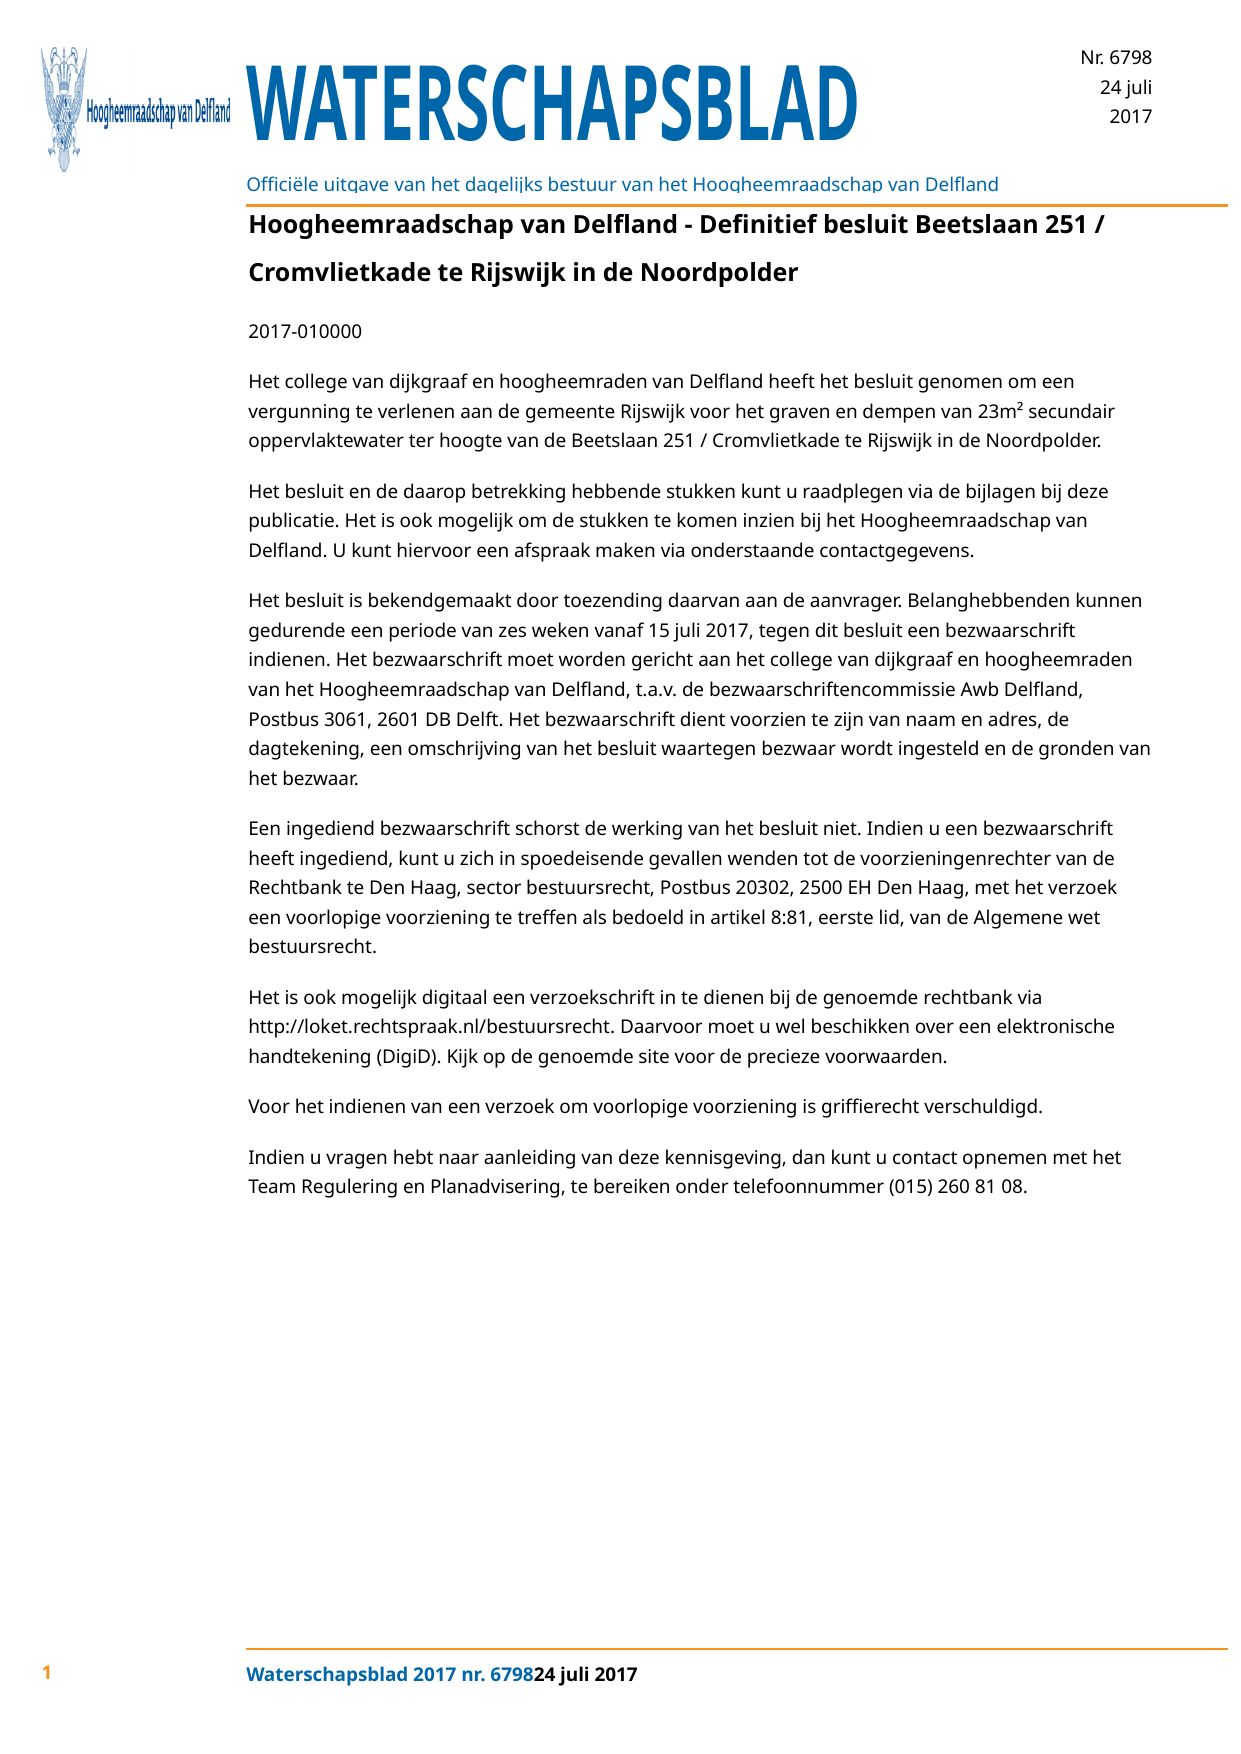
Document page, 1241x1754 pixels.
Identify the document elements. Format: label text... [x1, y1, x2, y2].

text Het college van dijkgraaf en hoogheemraden van Delfland heeft het besluit genomen om een vergunning te verlenen aan de gemeente Rijswijk voor het graven en dempen van 23m² secundair oppervlaktewater ter hoogte van de Beetslaan 251 / Cromvlietkade te Rijswijk in de Noordpolder. [248, 368, 1152, 453]
text Voor het indienen van een verzoek om voorlopige voorziening is griffierecht verschuldigd. [248, 1094, 1152, 1119]
text Indien u vragen hebt naar aanleiding van deze kennisgeving, dan kunt u contact opnemen met het Team Regulering en Planadvisering, te bereiken onder telefoonnummer (015) 260 81 08. [248, 1144, 1152, 1199]
picture [41, 47, 231, 172]
text Het besluit en de daarop betrekking hebbende stukken kunt u raadplegen via de bijlagen bij deze publicatie. Het is ook mogelijk om de stukken te komen inzien bij het Hoogheemraadschap van Delfland. U kunt hiervoor een afspraak maken via onderstaande contactgegevens. [248, 478, 1152, 563]
text 2017-010000 [248, 318, 1152, 344]
text Het besluit is bekendgemaakt door toezending daarvan aan de aanvrager. Belanghebbenden kunnen gedurende een periode van zes weken vanaf 15 juli 2017, tegen dit besluit een bezwaarschrift indienen. Het bezwaarschrift moet worden gericht aan het college van dijkgraaf en hoogheemraden van het Hoogheemraadschap van Delfland, t.a.v. de bezwaarschriftencommissie Awb Delfland, Postbus 3061, 2601 DB Delft. Het bezwaarschrift dient voorzien te zijn van naam en adres, de dagtekening, een omschrijving van het besluit waartegen bezwaar wordt ingesteld en de gronden van het bezwaar. [248, 587, 1152, 791]
text Een ingediend bezwaarschrift schorst de werking van het besluit niet. Indien u een bezwaarschrift heeft ingediend, kunt u zich in spoedeisende gevallen wenden tot de voorzieningenrechter van de Rechtbank te Den Haag, sector bestuursrecht, Postbus 20302, 2500 EH Den Haag, met het verzoek een voorlopige voorziening te treffen als bedoeld in artikel 8:81, eerste lid, van de Algemene wet bestuursrecht. [248, 815, 1152, 959]
text Het is ook mogelijk digitaal een verzoekschrift in te dienen bij de genoemde rechtbank via http://loket.rechtspraak.nl/bestuursrecht. Daarvoor moet u wel beschikken over een elektronische handtekening (DigiD). Kijk op de genoemde site voor de precieze voorwaarden. [248, 984, 1152, 1069]
text Hoogheemraadschap van Delfland - Definitief besluit Beetslaan 251 / Cromvlietkade te Rijswijk in de Noordpolder [248, 207, 1152, 288]
